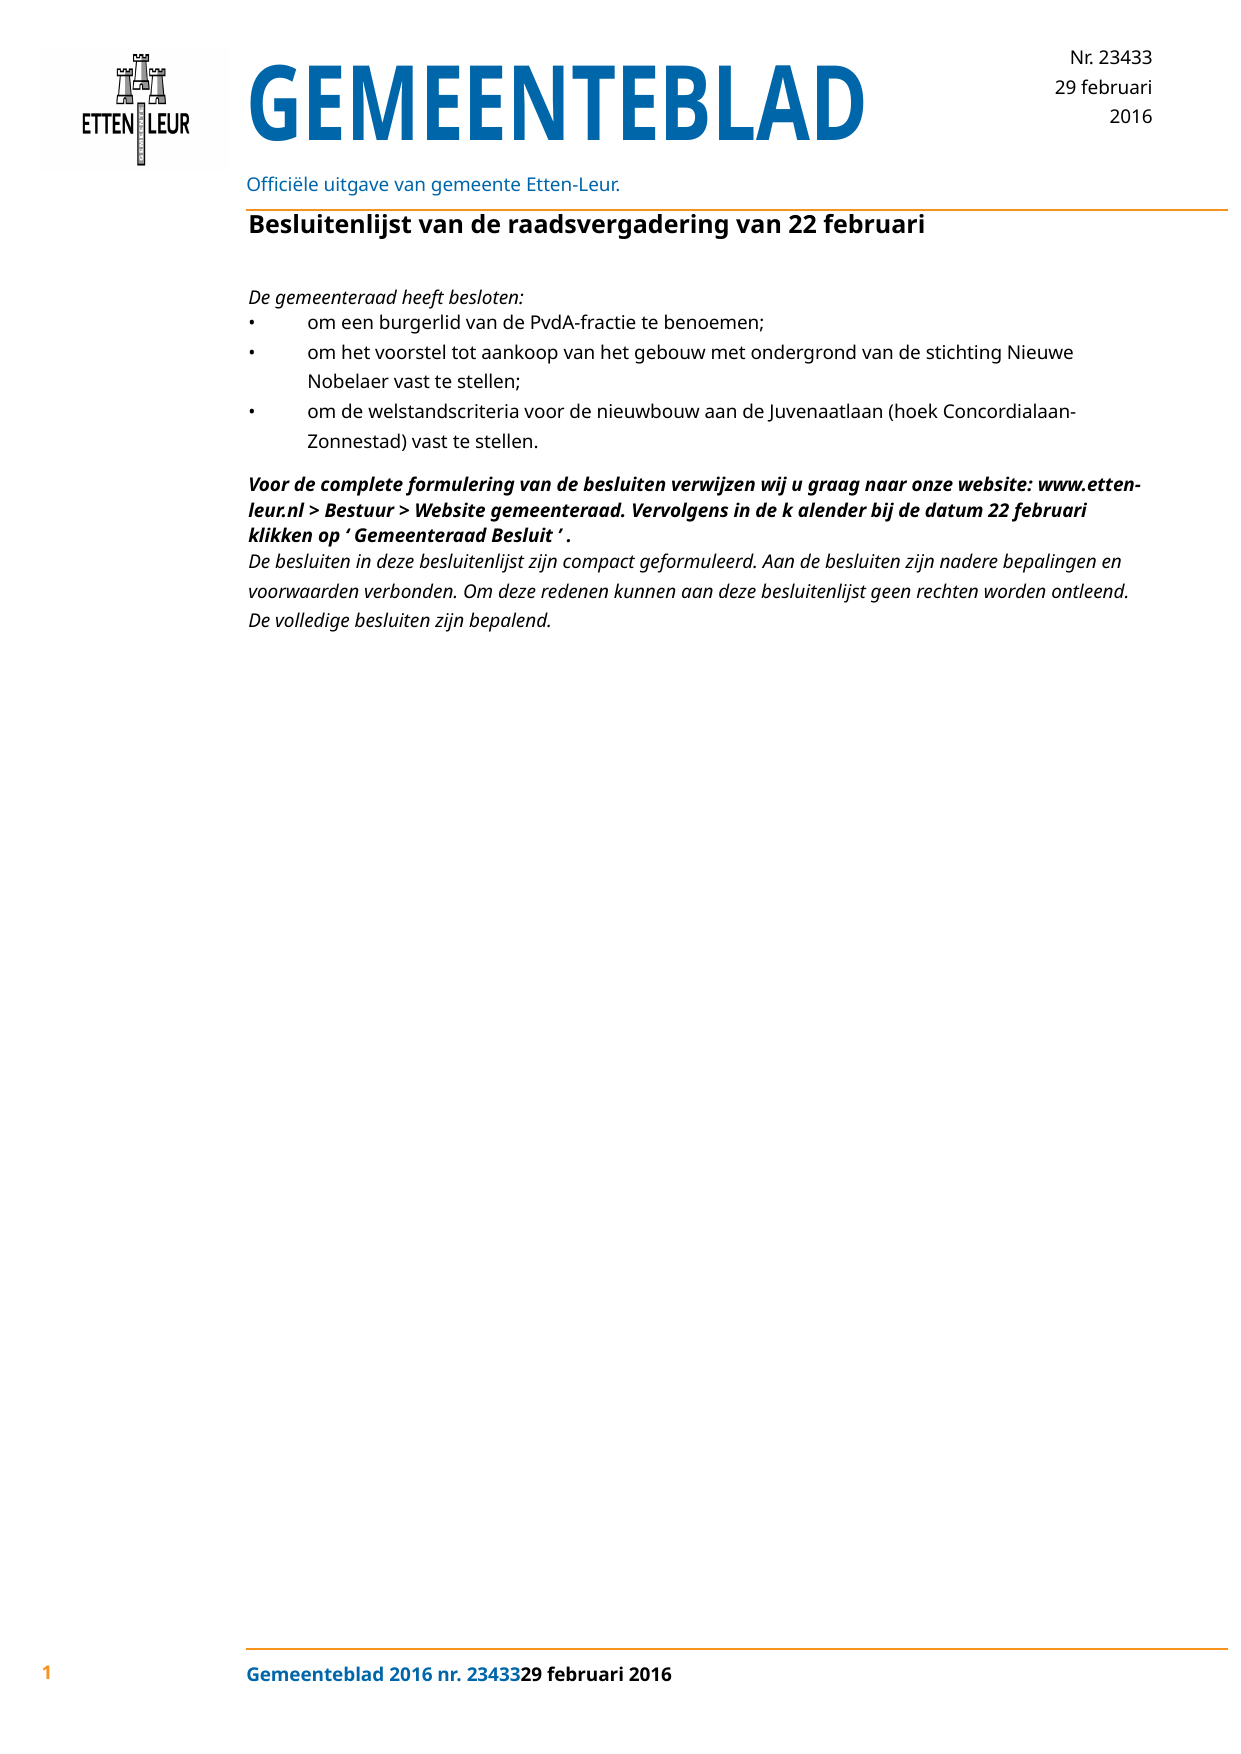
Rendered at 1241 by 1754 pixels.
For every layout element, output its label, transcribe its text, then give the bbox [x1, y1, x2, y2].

text Voor de complete formulering van de besluiten verwijzen wij u graag naar onze website: www.etten-leur.nl > Bestuur > Website gemeenteraad. Vervolgens in de k alender bij de datum 22 februari klikken op ‘ Gemeenteraad Besluit ’ . [248, 471, 1152, 548]
list om het voorstel tot aankoop van het gebouw met ondergrond van de stichting Nieuwe Nobelaer vast te stellen; [248, 339, 1152, 394]
text De gemeenteraad heeft besloten: [248, 284, 1152, 309]
list om een burgerlid van de PvdA-fractie te benoemen; [248, 309, 1152, 335]
text De besluiten in deze besluitenlijst zijn compact geformuleerd. Aan de besluiten zijn nadere bepalingen en voorwaarden verbonden. Om deze redenen kunnen aan deze besluitenlijst geen rechten worden ontleend. De volledige besluiten zijn bepalend. [248, 548, 1152, 633]
picture [41, 47, 231, 172]
text Besluitenlijst van de raadsvergadering van 22 februari [248, 211, 1152, 241]
list om de welstandscriteria voor de nieuwbouw aan de Juvenaatlaan (hoek Concordialaan-Zonnestad) vast te stellen. [248, 398, 1152, 454]
